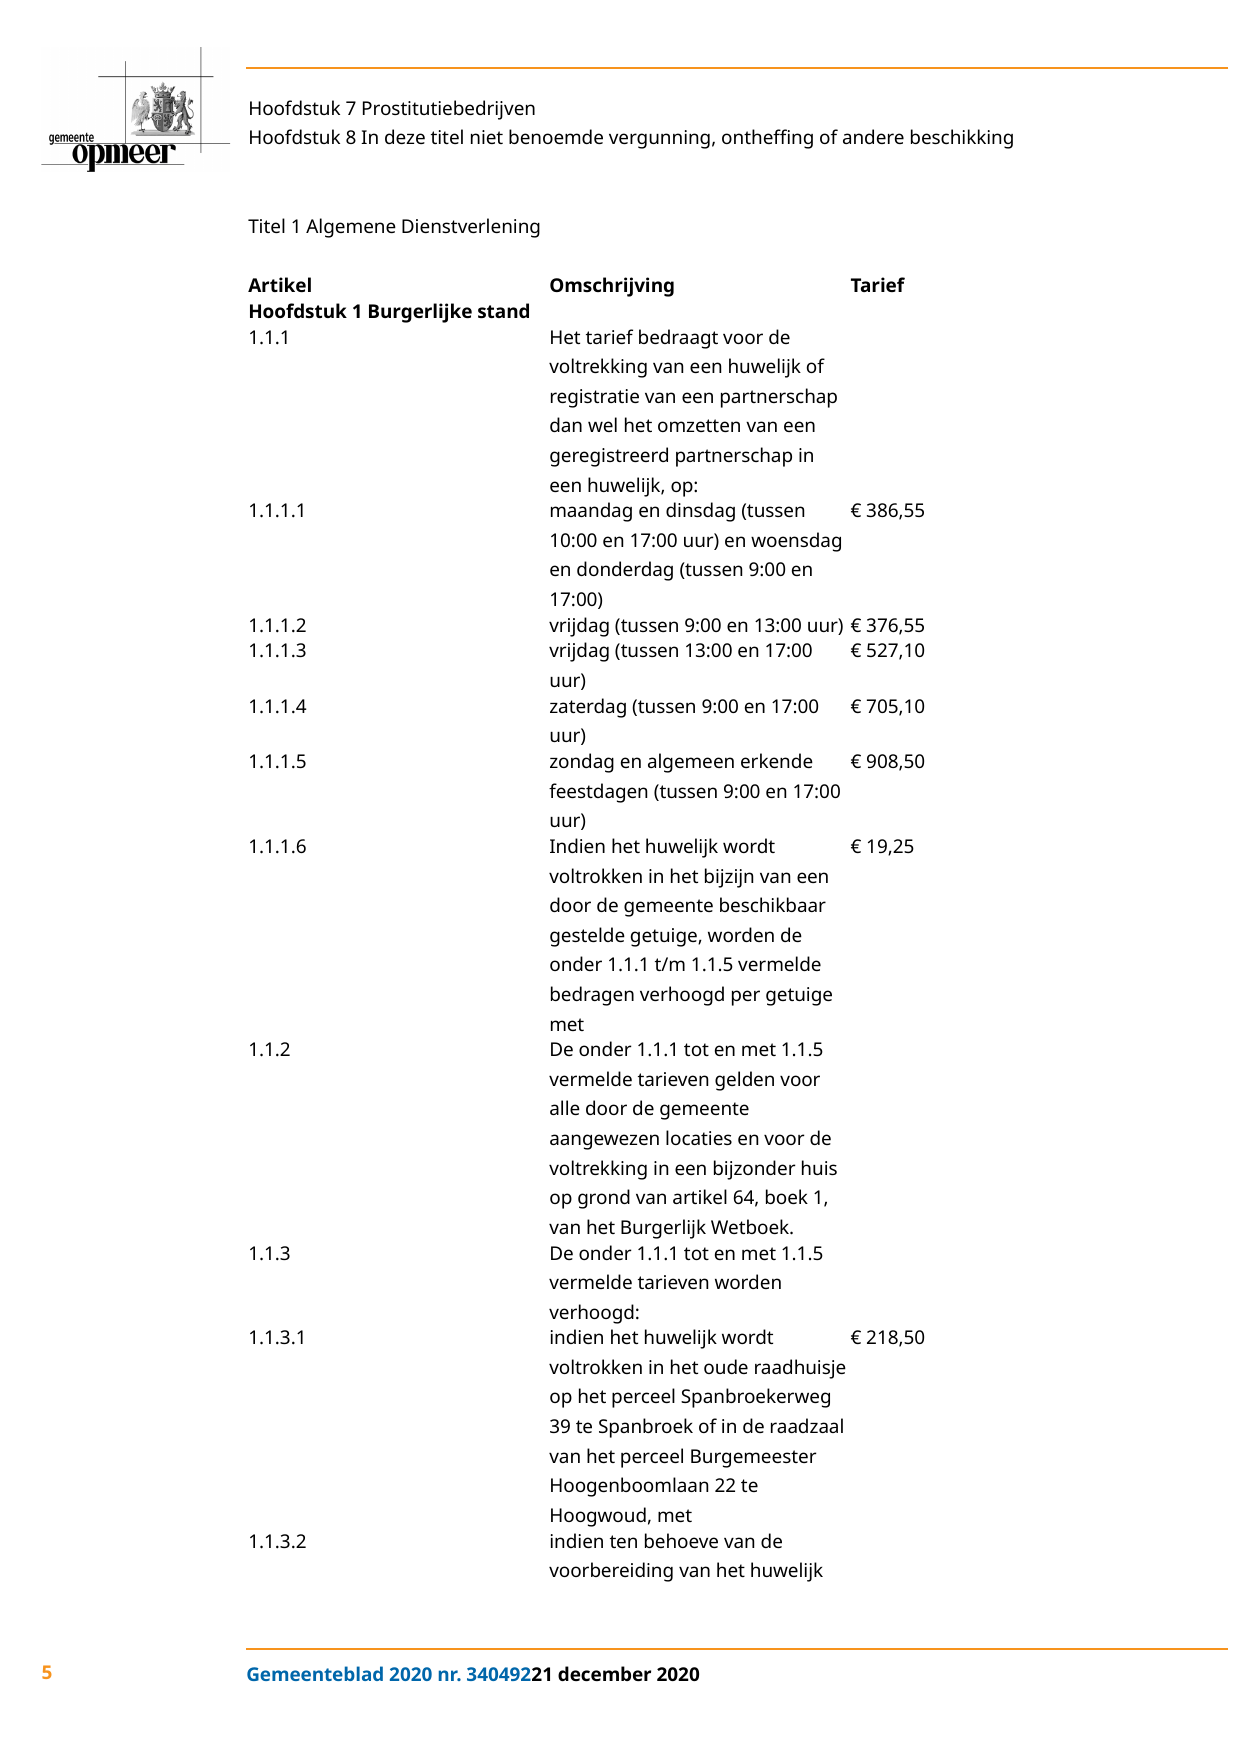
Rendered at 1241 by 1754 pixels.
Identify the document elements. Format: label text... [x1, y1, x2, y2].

table_cell € 19,25 [850, 833, 1152, 1036]
table_cell vrijdag (tussen 13:00 en 17:00 uur) [549, 638, 850, 693]
table_cell 1.1.2 [248, 1036, 549, 1240]
text Titel 1 Algemene Dienstverlening [248, 213, 1152, 239]
table_cell 1.1.3.1 [248, 1325, 549, 1528]
table_cell maandag en dinsdag (tussen 10:00 en 17:00 uur) en woensdag en donderdag (tussen 9:00 en 17:00) [549, 498, 850, 612]
table_cell 1.1.1 [248, 324, 549, 497]
table_cell 1.1.1.3 [248, 638, 549, 693]
table_cell zaterdag (tussen 9:00 en 17:00 uur) [549, 693, 850, 748]
table_cell 1.1.1.1 [248, 498, 549, 612]
table_cell 1.1.1.6 [248, 833, 549, 1036]
table_cell 1.1.3.2 [248, 1528, 549, 1583]
table_cell [850, 1036, 1152, 1240]
table_cell [850, 1240, 1152, 1324]
table_cell indien het huwelijk wordt voltrokken in het oude raadhuisje op het perceel Spanbroekerweg 39 te Spanbroek of in de raadzaal van het perceel Burgemeester Hoogenboomlaan 22 te Hoogwoud, met [549, 1325, 850, 1528]
table_cell € 218,50 [850, 1325, 1152, 1528]
picture [41, 47, 231, 172]
table_cell vrijdag (tussen 9:00 en 13:00 uur) [549, 612, 850, 638]
table_cell De onder 1.1.1 tot en met 1.1.5 vermelde tarieven worden verhoogd: [549, 1240, 850, 1324]
table_cell € 908,50 [850, 748, 1152, 833]
table_cell [850, 1528, 1152, 1583]
table_cell 1.1.1.2 [248, 612, 549, 638]
table_cell indien ten behoeve van de voorbereiding van het huwelijk [549, 1528, 850, 1583]
text Hoofdstuk 7 Prostitutiebedrijven [248, 95, 1152, 121]
table_cell € 376,55 [850, 612, 1152, 638]
table_header Artikel [248, 273, 549, 298]
table_cell 1.1.1.4 [248, 693, 549, 748]
text Hoofdstuk 8 In deze titel niet benoemde vergunning, ontheffing of andere beschikking [248, 124, 1152, 150]
table_header Omschrijving [549, 273, 850, 298]
table_cell 1.1.3 [248, 1240, 549, 1324]
table_cell Het tarief bedraagt voor de voltrekking van een huwelijk of registratie van een partnerschap dan wel het omzetten van een geregistreerd partnerschap in een huwelijk, op: [549, 324, 850, 497]
table_cell [850, 324, 1152, 497]
table_cell € 386,55 [850, 498, 1152, 612]
table_cell 1.1.1.5 [248, 748, 549, 833]
table_cell € 527,10 [850, 638, 1152, 693]
table_cell Hoofdstuk 1 Burgerlijke stand [248, 298, 1152, 324]
table_cell Indien het huwelijk wordt voltrokken in het bijzijn van een door de gemeente beschikbaar gestelde getuige, worden de onder 1.1.1 t/m 1.1.5 vermelde bedragen verhoogd per getuige met [549, 833, 850, 1036]
table_cell zondag en algemeen erkende feestdagen (tussen 9:00 en 17:00 uur) [549, 748, 850, 833]
table_cell De onder 1.1.1 tot en met 1.1.5 vermelde tarieven gelden voor alle door de gemeente aangewezen locaties en voor de voltrekking in een bijzonder huis op grond van artikel 64, boek 1, van het Burgerlijk Wetboek. [549, 1036, 850, 1240]
table_header Tarief [850, 273, 1152, 298]
table_cell € 705,10 [850, 693, 1152, 748]
